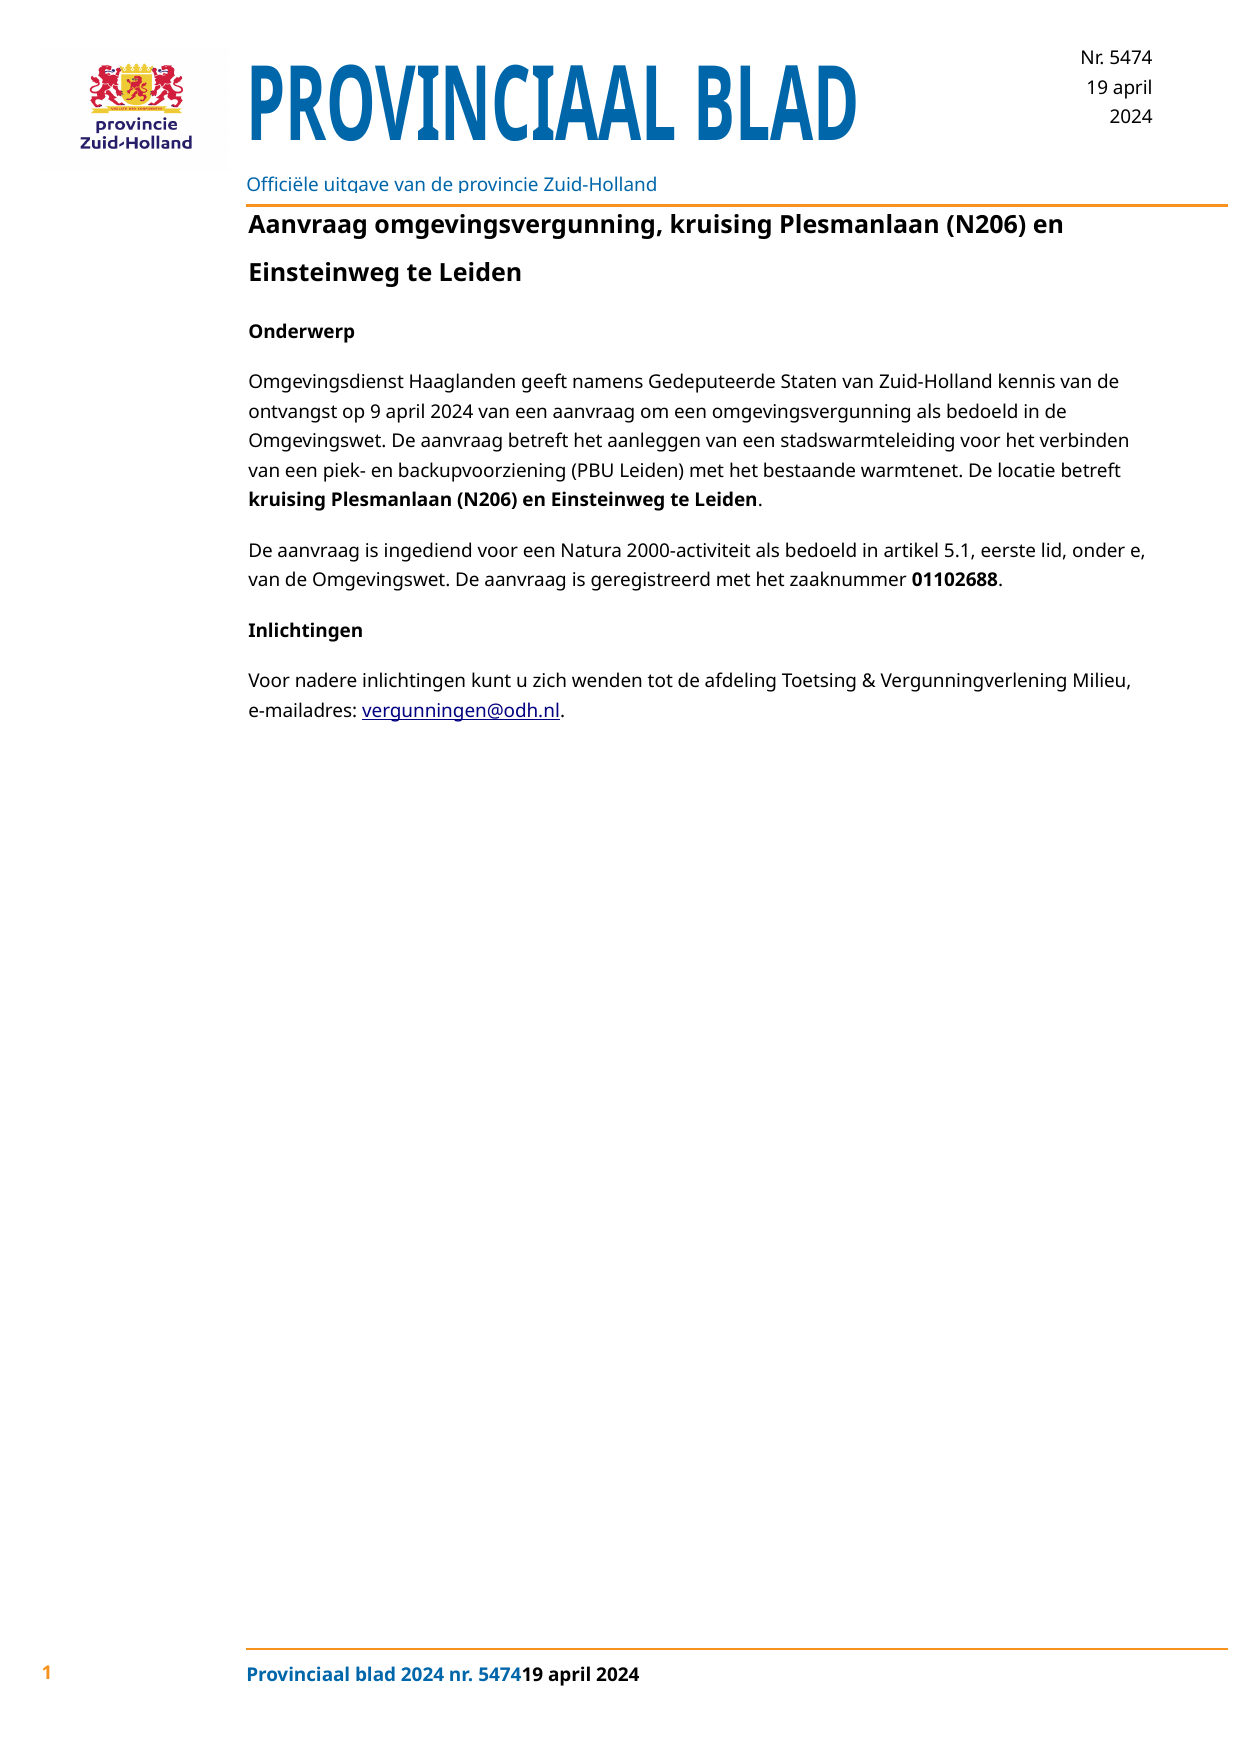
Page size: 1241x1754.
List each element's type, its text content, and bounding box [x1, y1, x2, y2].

picture [41, 47, 231, 172]
text Voor nadere inlichtingen kunt u zich wenden tot de afdeling Toetsing & Vergunningverlening Milieu, e-mailadres: vergunningen@odh.nl. [248, 667, 1152, 723]
text Omgevingsdienst Haaglanden geeft namens Gedeputeerde Staten van Zuid-Holland kennis van de ontvangst op 9 april 2024 van een aanvraag om een omgevingsvergunning als bedoeld in de Omgevingswet. De aanvraag betreft het aanleggen van een stadswarmteleiding voor het verbinden van een piek- en backupvoorziening (PBU Leiden) met het bestaande warmtenet. De locatie betreft kruising Plesmanlaan (N206) en Einsteinweg te Leiden. [248, 368, 1152, 512]
text Inlichtingen [248, 617, 1152, 643]
text De aanvraag is ingediend voor een Natura 2000-activiteit als bedoeld in artikel 5.1, eerste lid, onder e, van de Omgevingswet. De aanvraag is geregistreerd met het zaaknummer 01102688. [248, 537, 1152, 592]
text Aanvraag omgevingsvergunning, kruising Plesmanlaan (N206) en Einsteinweg te Leiden [248, 207, 1152, 288]
text Onderwerp [248, 318, 1152, 344]
